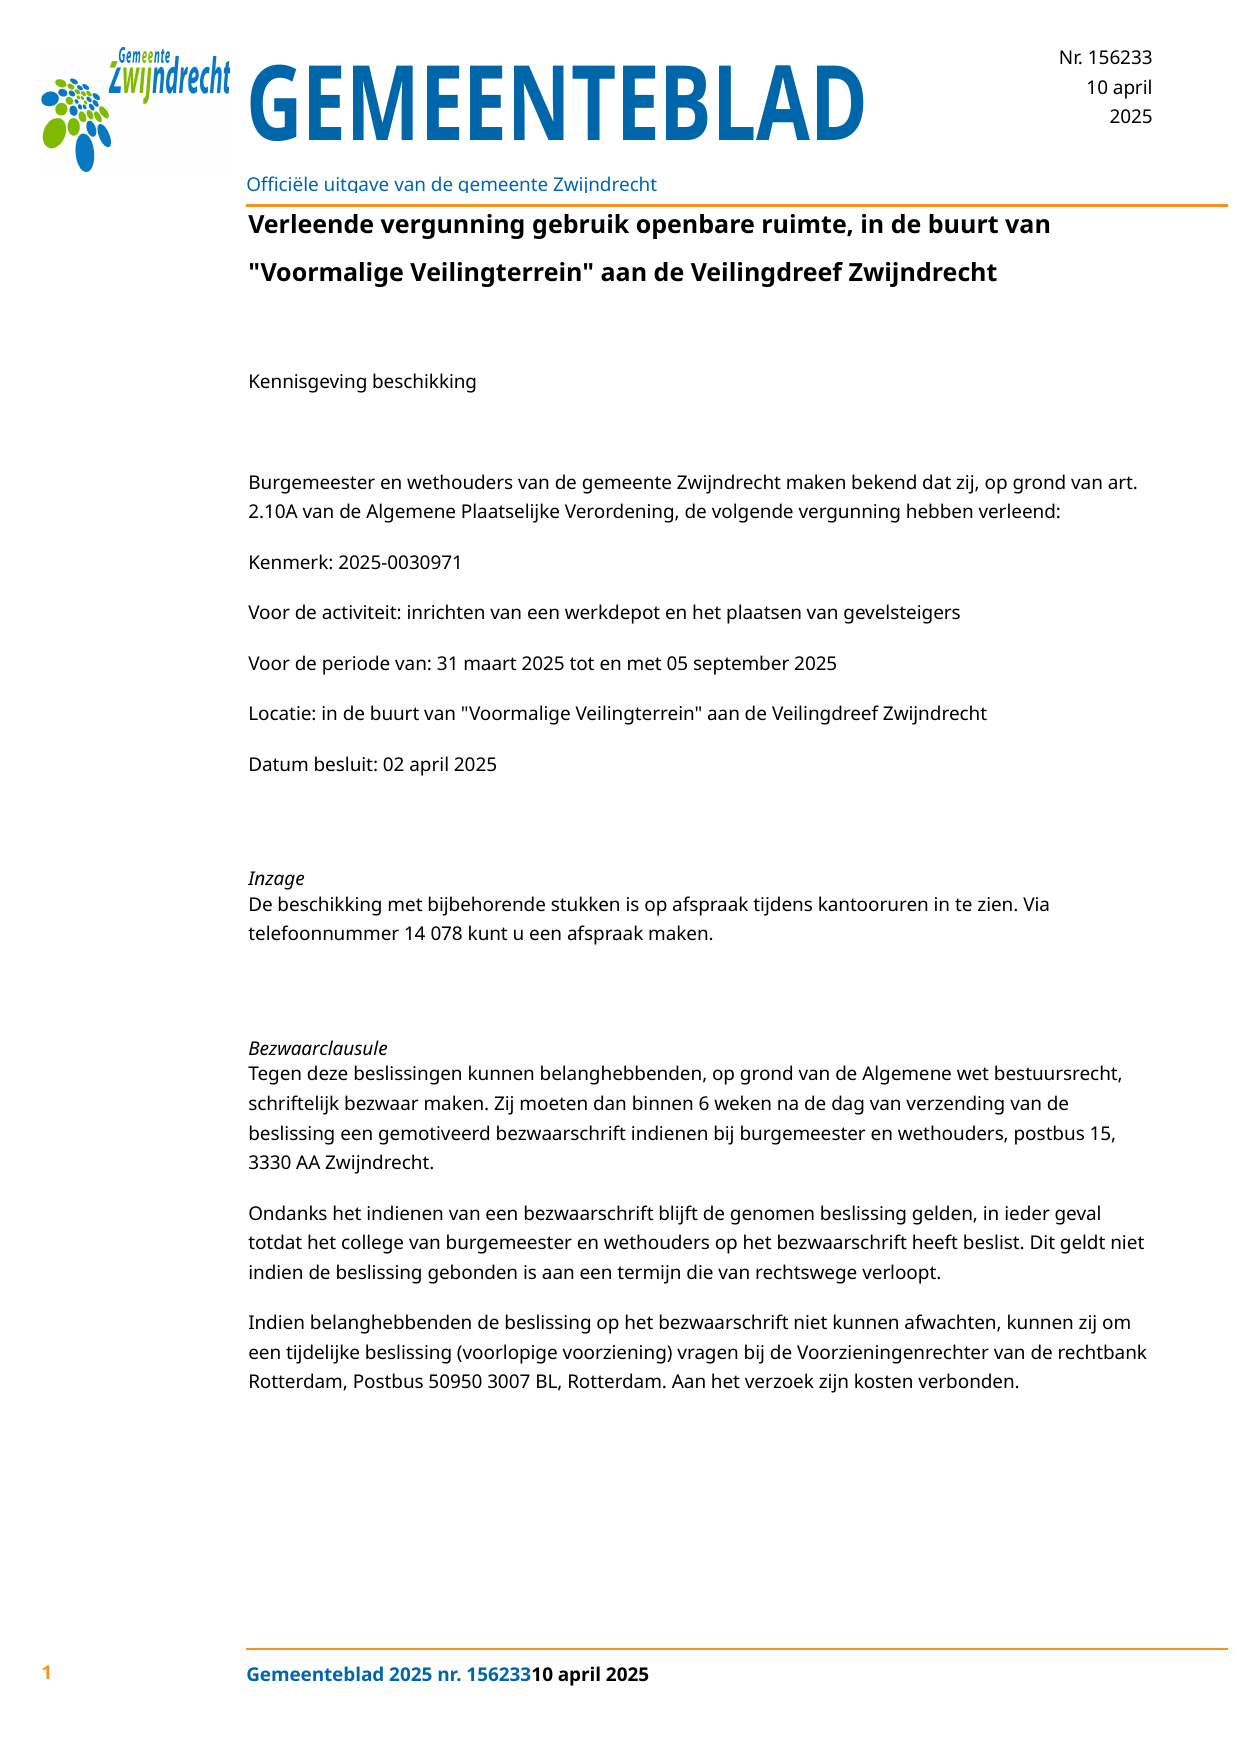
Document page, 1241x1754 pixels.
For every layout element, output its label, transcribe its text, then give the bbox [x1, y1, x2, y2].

text Kennisgeving beschikking [248, 368, 1152, 394]
text Verleende vergunning gebruik openbare ruimte, in de buurt van "Voormalige Veilingterrein" aan de Veilingdreef Zwijndrecht [248, 207, 1152, 288]
picture [41, 47, 231, 172]
text Datum besluit: 02 april 2025 [248, 751, 1152, 777]
text Tegen deze beslissingen kunnen belanghebbenden, op grond van de Algemene wet bestuursrecht, schriftelijk bezwaar maken. Zij moeten dan binnen 6 weken na de dag van verzending van de beslissing een gemotiveerd bezwaarschrift indienen bij burgemeester en wethouders, postbus 15, 3330 AA Zwijndrecht. [248, 1061, 1152, 1175]
text Indien belanghebbenden de beslissing op het bezwaarschrift niet kunnen afwachten, kunnen zij om een tijdelijke beslissing (voorlopige voorziening) vragen bij de Voorzieningenrechter van de rechtbank Rotterdam, Postbus 50950 3007 BL, Rotterdam. Aan het verzoek zijn kosten verbonden. [248, 1309, 1152, 1394]
text Locatie: in de buurt van "Voormalige Veilingterrein" aan de Veilingdreef Zwijndrecht [248, 700, 1152, 726]
text De beschikking met bijbehorende stukken is op afspraak tijdens kantooruren in te zien. Via telefoonnummer 14 078 kunt u een afspraak maken. [248, 891, 1152, 946]
text Voor de periode van: 31 maart 2025 tot en met 05 september 2025 [248, 650, 1152, 676]
text Ondanks het indienen van een bezwaarschrift blijft de genomen beslissing gelden, in ieder geval totdat het college van burgemeester en wethouders op het bezwaarschrift heeft beslist. Dit geldt niet indien de beslissing gebonden is aan een termijn die van rechtswege verloopt. [248, 1200, 1152, 1285]
text Burgemeester en wethouders van de gemeente Zwijndrecht maken bekend dat zij, op grond van art. 2.10A van de Algemene Plaatselijke Verordening, de volgende vergunning hebben verleend: [248, 469, 1152, 524]
text Bezwaarclausule [248, 1035, 1152, 1061]
text Kenmerk: 2025-0030971 [248, 549, 1152, 575]
text Voor de activiteit: inrichten van een werkdepot en het plaatsen van gevelsteigers [248, 599, 1152, 625]
text Inzage [248, 865, 1152, 891]
